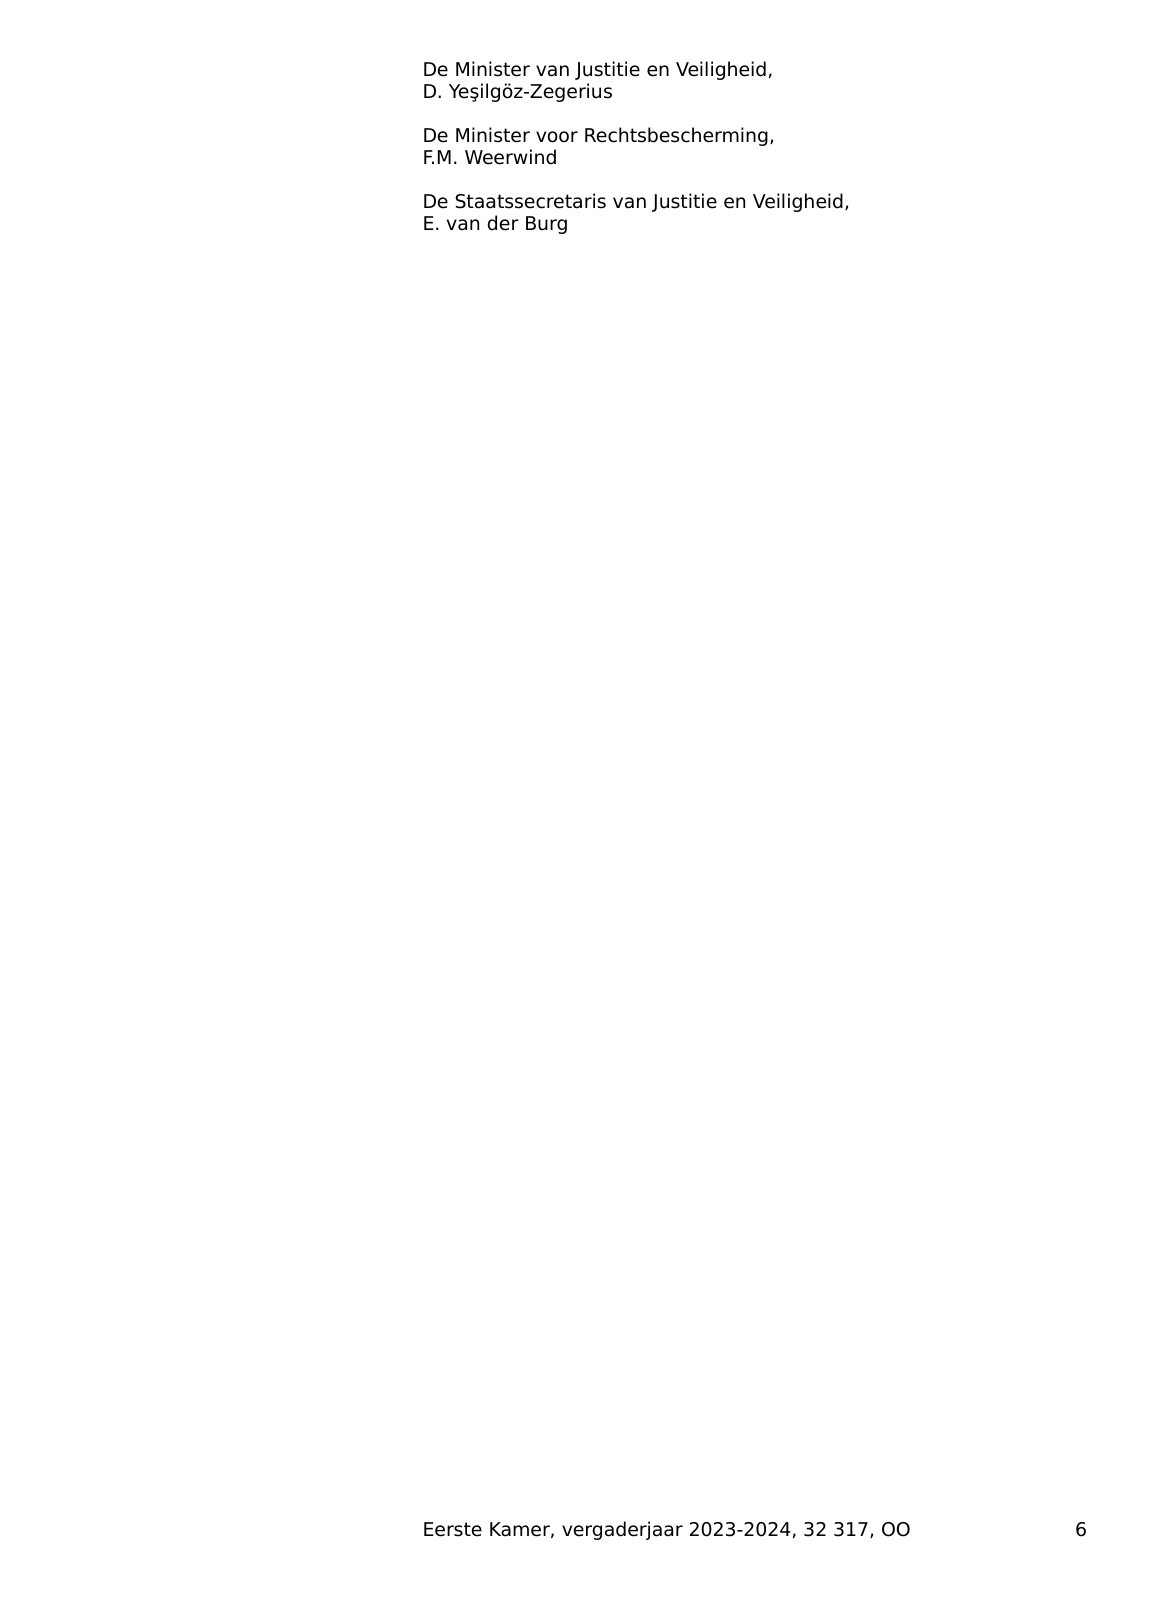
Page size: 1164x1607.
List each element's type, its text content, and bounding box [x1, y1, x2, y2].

text De Minister voor Rechtsbescherming, F.M. Weerwind [422, 125, 1087, 169]
text De Minister van Justitie en Veiligheid, D. Yeşilgöz-Zegerius [422, 59, 1087, 103]
text De Staatssecretaris van Justitie en Veiligheid, E. van der Burg [422, 191, 1087, 235]
